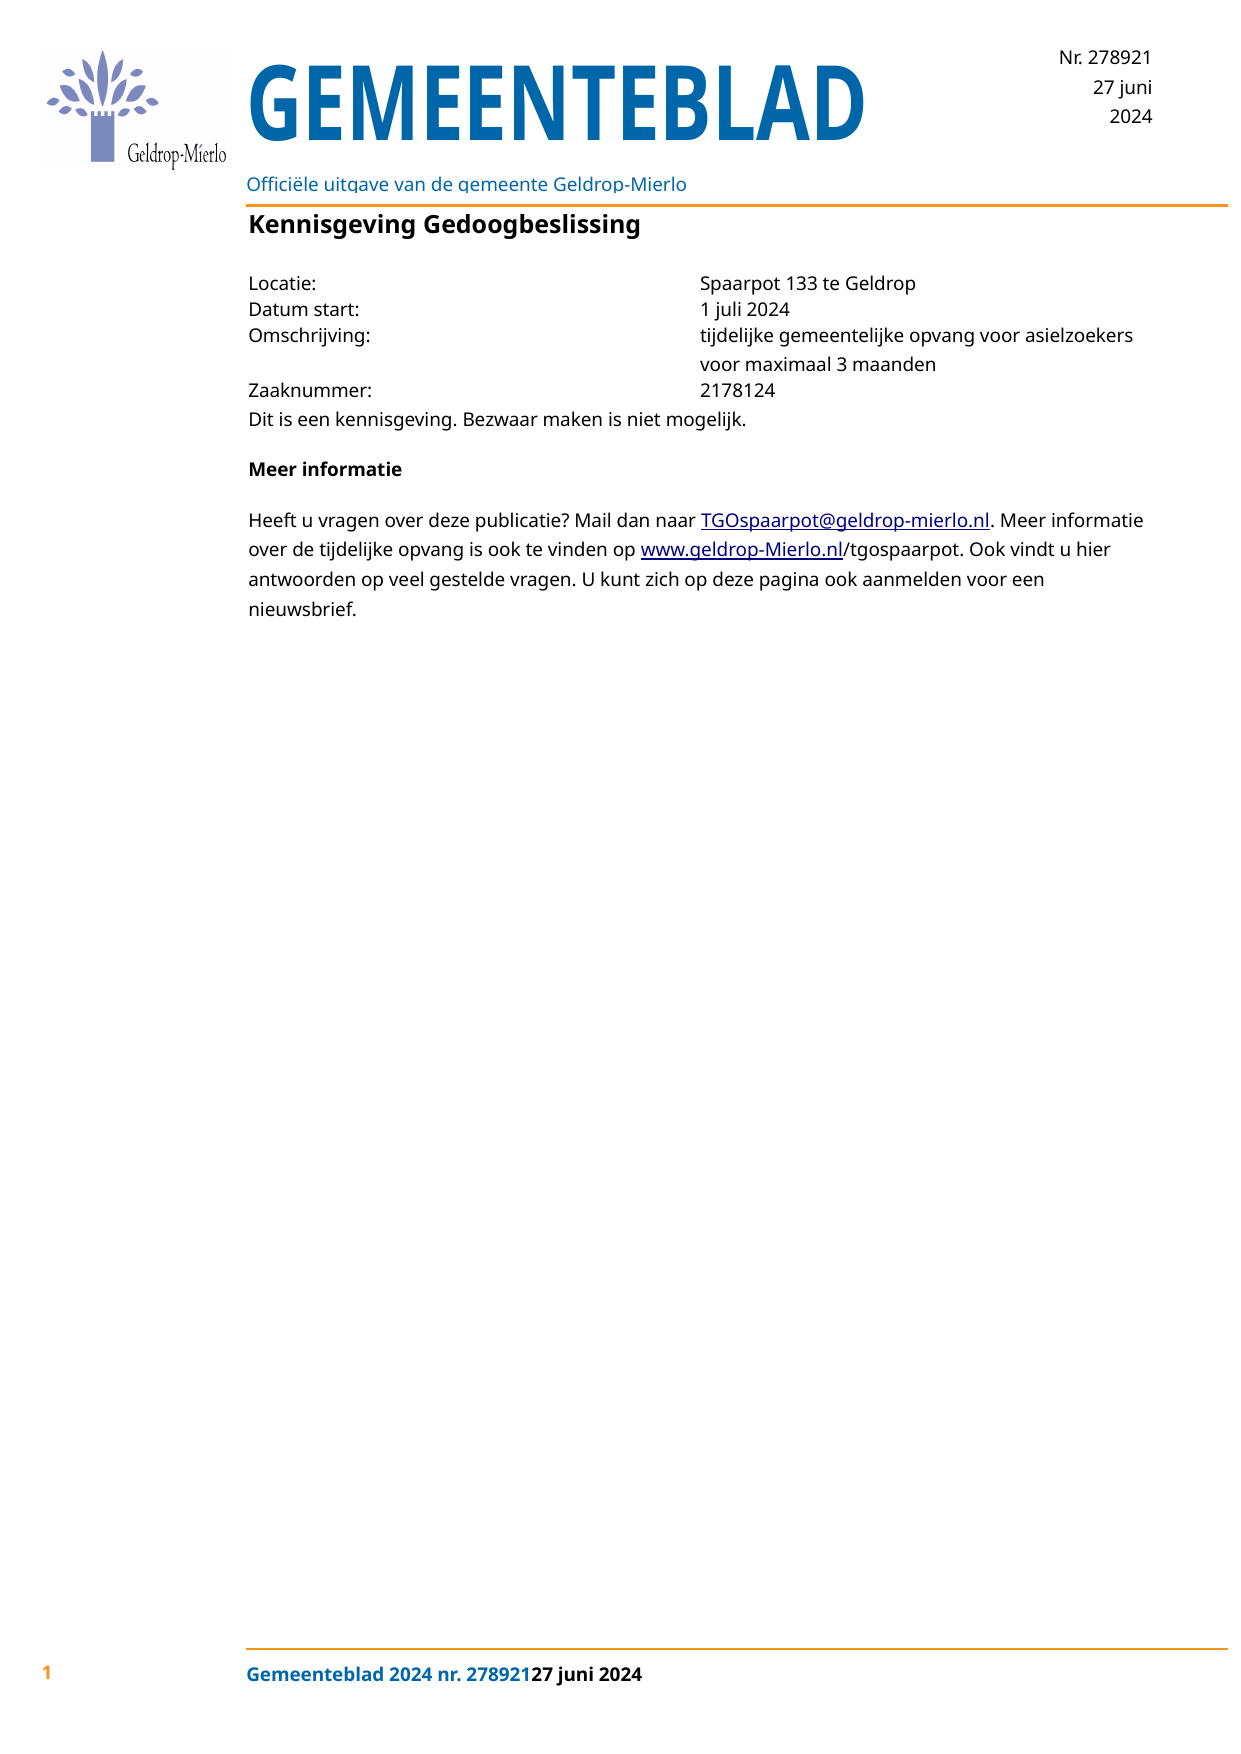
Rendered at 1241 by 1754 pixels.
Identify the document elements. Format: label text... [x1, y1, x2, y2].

table_cell Omschrijving: [248, 322, 700, 377]
table_cell 2178124 [700, 377, 1152, 403]
text Heeft u vragen over deze publicatie? Mail dan naar TGOspaarpot@geldrop-mierlo.nl. Meer informatie over de tijdelijke opvang is ook te vinden op www.geldrop-Mierlo.nl/tgospaarpot. Ook vindt u hier antwoorden op veel gestelde vragen. U kunt zich op deze pagina ook aanmelden voor een nieuwsbrief. [248, 507, 1152, 621]
table_cell 1 juli 2024 [700, 296, 1152, 322]
table_header Locatie: [248, 270, 700, 296]
picture [41, 47, 231, 172]
text Kennisgeving Gedoogbeslissing [248, 207, 1152, 241]
table_cell tijdelijke gemeentelijke opvang voor asielzoekers voor maximaal 3 maanden [700, 322, 1152, 377]
text Dit is een kennisgeving. Bezwaar maken is niet mogelijk. [248, 406, 1152, 432]
table_cell Zaaknummer: [248, 377, 700, 403]
text Meer informatie [248, 457, 1152, 482]
table_cell Datum start: [248, 296, 700, 322]
table_header Spaarpot 133 te Geldrop [700, 270, 1152, 296]
